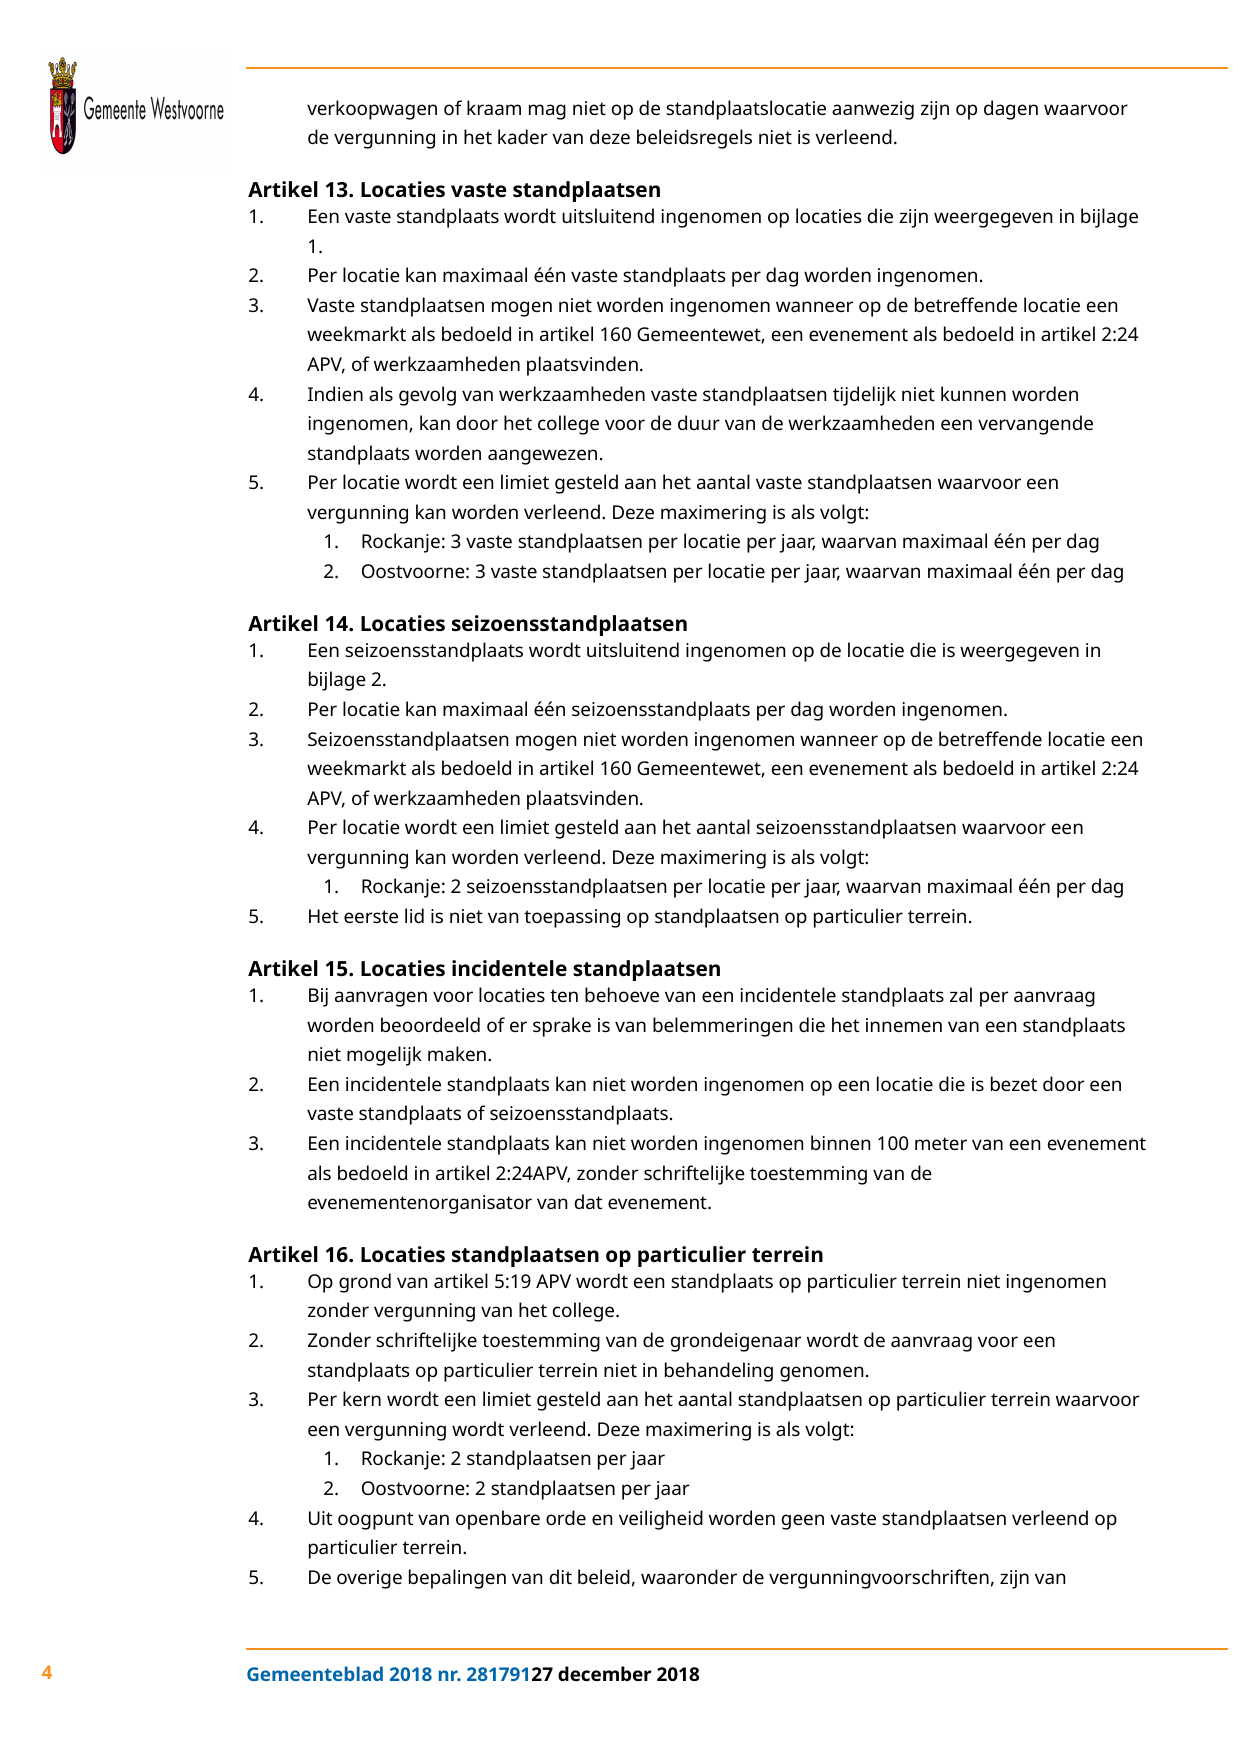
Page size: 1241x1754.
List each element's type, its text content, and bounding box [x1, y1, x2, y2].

list Het eerste lid is niet van toepassing op standplaatsen op particulier terrein. [248, 903, 1152, 929]
text Artikel 13. Locaties vaste standplaatsen [248, 175, 1152, 203]
list Per locatie wordt een limiet gesteld aan het aantal vaste standplaatsen waarvoor een vergunning kan worden verleend. Deze maximering is als volgt: [248, 469, 1152, 525]
list Indien als gevolg van werkzaamheden vaste standplaatsen tijdelijk niet kunnen worden ingenomen, kan door het college voor de duur van de werkzaamheden een vervangende standplaats worden aangewezen. [248, 381, 1152, 466]
picture [41, 47, 231, 172]
list Per kern wordt een limiet gesteld aan het aantal standplaatsen op particulier terrein waarvoor een vergunning wordt verleend. Deze maximering is als volgt: [248, 1386, 1152, 1442]
text Artikel 15. Locaties incidentele standplaatsen [248, 954, 1152, 982]
list Een incidentele standplaats kan niet worden ingenomen binnen 100 meter van een evenement als bedoeld in artikel 2:24APV, zonder schriftelijke toestemming van de evenementenorganisator van dat evenement. [248, 1130, 1152, 1215]
list Per locatie kan maximaal één seizoensstandplaats per dag worden ingenomen. [248, 696, 1152, 722]
list Rockanje: 2 standplaatsen per jaar [323, 1446, 1152, 1471]
list Een vaste standplaats wordt uitsluitend ingenomen op locaties die zijn weergegeven in bijlage 1. [248, 203, 1152, 258]
list Zonder schriftelijke toestemming van de grondeigenaar wordt de aanvraag voor een standplaats op particulier terrein niet in behandeling genomen. [248, 1327, 1152, 1383]
list Vaste standplaatsen mogen niet worden ingenomen wanneer op de betreffende locatie een weekmarkt als bedoeld in artikel 160 Gemeentewet, een evenement als bedoeld in artikel 2:24 APV, of werkzaamheden plaatsvinden. [248, 292, 1152, 377]
list Een incidentele standplaats kan niet worden ingenomen op een locatie die is bezet door een vaste standplaats of seizoensstandplaats. [248, 1071, 1152, 1126]
list Per locatie kan maximaal één vaste standplaats per dag worden ingenomen. [248, 262, 1152, 288]
list Bij aanvragen voor locaties ten behoeve van een incidentele standplaats zal per aanvraag worden beoordeeld of er sprake is van belemmeringen die het innemen van een standplaats niet mogelijk maken. [248, 982, 1152, 1067]
text Artikel 16. Locaties standplaatsen op particulier terrein [248, 1240, 1152, 1268]
list Uit oogpunt van openbare orde en veiligheid worden geen vaste standplaatsen verleend op particulier terrein. [248, 1505, 1152, 1560]
list De overige bepalingen van dit beleid, waaronder de vergunningvoorschriften, zijn van [248, 1564, 1152, 1590]
list Op grond van artikel 5:19 APV wordt een standplaats op particulier terrein niet ingenomen zonder vergunning van het college. [248, 1268, 1152, 1323]
text Artikel 14. Locaties seizoensstandplaatsen [248, 609, 1152, 637]
list Rockanje: 2 seizoensstandplaatsen per locatie per jaar, waarvan maximaal één per dag [323, 874, 1152, 899]
list Een seizoensstandplaats wordt uitsluitend ingenomen op de locatie die is weergegeven in bijlage 2. [248, 637, 1152, 692]
list verkoopwagen of kraam mag niet op de standplaatslocatie aanwezig zijn op dagen waarvoor de vergunning in het kader van deze beleidsregels niet is verleend. [248, 95, 1152, 150]
list Oostvoorne: 2 standplaatsen per jaar [323, 1475, 1152, 1501]
list Oostvoorne: 3 vaste standplaatsen per locatie per jaar, waarvan maximaal één per dag [323, 558, 1152, 584]
list Per locatie wordt een limiet gesteld aan het aantal seizoensstandplaatsen waarvoor een vergunning kan worden verleend. Deze maximering is als volgt: [248, 814, 1152, 870]
list Rockanje: 3 vaste standplaatsen per locatie per jaar, waarvan maximaal één per dag [323, 529, 1152, 554]
list Seizoensstandplaatsen mogen niet worden ingenomen wanneer op de betreffende locatie een weekmarkt als bedoeld in artikel 160 Gemeentewet, een evenement als bedoeld in artikel 2:24 APV, of werkzaamheden plaatsvinden. [248, 726, 1152, 811]
